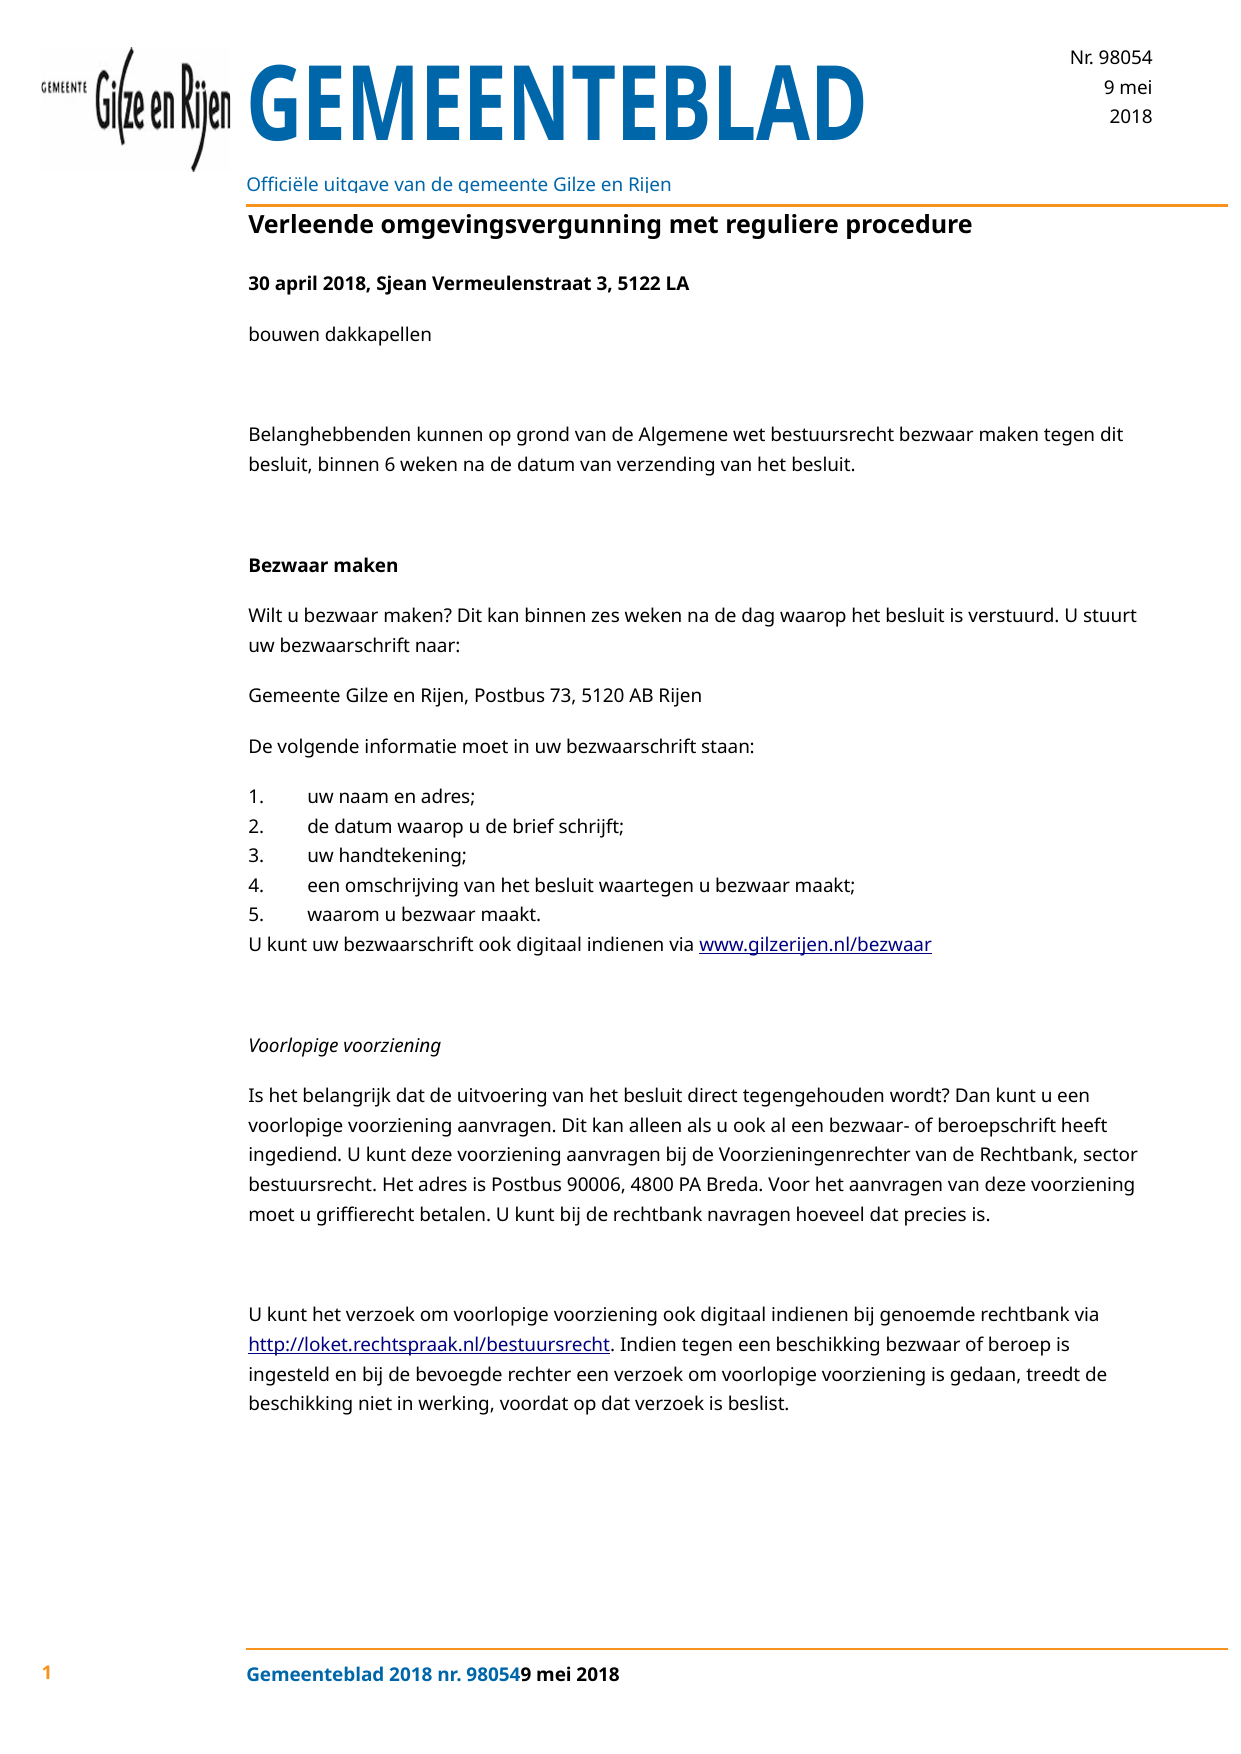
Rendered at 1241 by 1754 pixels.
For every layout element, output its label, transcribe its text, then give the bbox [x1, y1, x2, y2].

text Wilt u bezwaar maken? Dit kan binnen zes weken na de dag waarop het besluit is verstuurd. U stuurt uw bezwaarschrift naar: [248, 602, 1152, 658]
text Is het belangrijk dat de uitvoering van het besluit direct tegengehouden wordt? Dan kunt u een voorlopige voorziening aanvragen. Dit kan alleen als u ook al een bezwaar- of beroepschrift heeft ingediend. U kunt deze voorziening aanvragen bij de Voorzieningenrechter van de Rechtbank, sector bestuursrecht. Het adres is Postbus 90006, 4800 PA Breda. Voor het aanvragen van deze voorziening moet u griffierecht betalen. U kunt bij de rechtbank navragen hoeveel dat precies is. [248, 1082, 1152, 1226]
list uw naam en adres; [248, 783, 1152, 809]
text Bezwaar maken [248, 552, 1152, 578]
text bouwen dakkapellen [248, 321, 1152, 346]
text Belanghebbenden kunnen op grond van de Algemene wet bestuursrecht bezwaar maken tegen dit besluit, binnen 6 weken na de datum van verzending van het besluit. [248, 422, 1152, 477]
text U kunt het verzoek om voorlopige voorziening ook digitaal indienen bij genoemde rechtbank via http://loket.rechtspraak.nl/bestuursrecht. Indien tegen een beschikking bezwaar of beroep is ingesteld en bij de bevoegde rechter een verzoek om voorlopige voorziening is gedaan, treedt de beschikking niet in werking, voordat op dat verzoek is beslist. [248, 1302, 1152, 1416]
picture [41, 47, 231, 172]
text De volgende informatie moet in uw bezwaarschrift staan: [248, 733, 1152, 758]
list uw handtekening; [248, 842, 1152, 868]
text U kunt uw bezwaarschrift ook digitaal indienen via www.gilzerijen.nl/bezwaar [248, 931, 1152, 957]
list waarom u bezwaar maakt. [248, 902, 1152, 927]
text Voorlopige voorziening [248, 1032, 1152, 1058]
text Gemeente Gilze en Rijen, Postbus 73, 5120 AB Rijen [248, 682, 1152, 708]
list een omschrijving van het besluit waartegen u bezwaar maakt; [248, 872, 1152, 898]
text 30 april 2018, Sjean Vermeulenstraat 3, 5122 LA [248, 270, 1152, 296]
text Verleende omgevingsvergunning met reguliere procedure [248, 207, 1152, 241]
list de datum waarop u de brief schrijft; [248, 813, 1152, 838]
